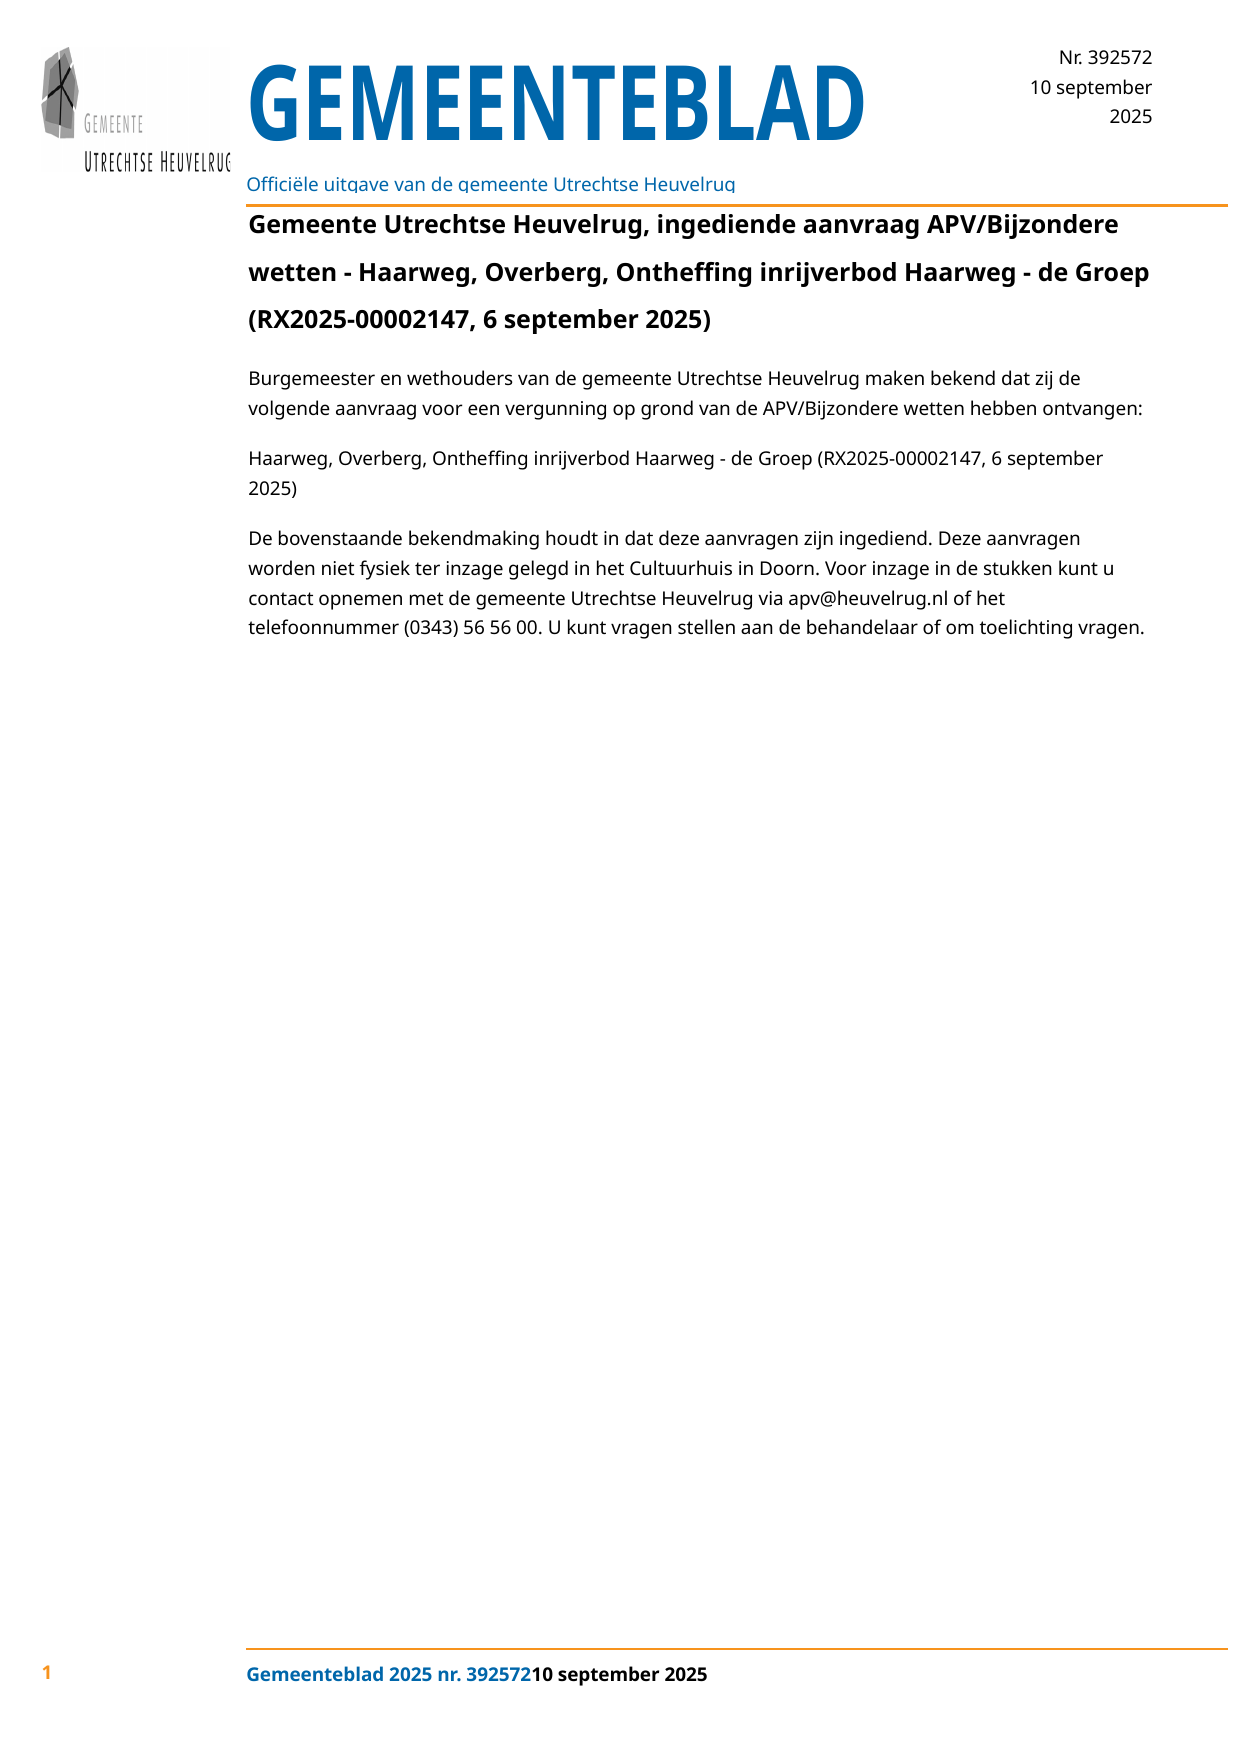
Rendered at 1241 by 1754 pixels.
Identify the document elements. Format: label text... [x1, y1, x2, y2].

text De bovenstaande bekendmaking houdt in dat deze aanvragen zijn ingediend. Deze aanvragen worden niet fysiek ter inzage gelegd in het Cultuurhuis in Doorn. Voor inzage in de stukken kunt u contact opnemen met de gemeente Utrechtse Heuvelrug via apv@heuvelrug.nl of het telefoonnummer (0343) 56 56 00. U kunt vragen stellen aan de behandelaar of om toelichting vragen. [248, 526, 1152, 640]
text Gemeente Utrechtse Heuvelrug, ingediende aanvraag APV/Bijzondere wetten - Haarweg, Overberg, Ontheffing inrijverbod Haarweg - de Groep (RX2025-00002147, 6 september 2025) [248, 207, 1152, 336]
picture [41, 47, 231, 172]
text Burgemeester en wethouders van de gemeente Utrechtse Heuvelrug maken bekend dat zij de volgende aanvraag voor een vergunning op grond van de APV/Bijzondere wetten hebben ontvangen: [248, 366, 1152, 421]
text Haarweg, Overberg, Ontheffing inrijverbod Haarweg - de Groep (RX2025-00002147, 6 september 2025) [248, 446, 1152, 501]
